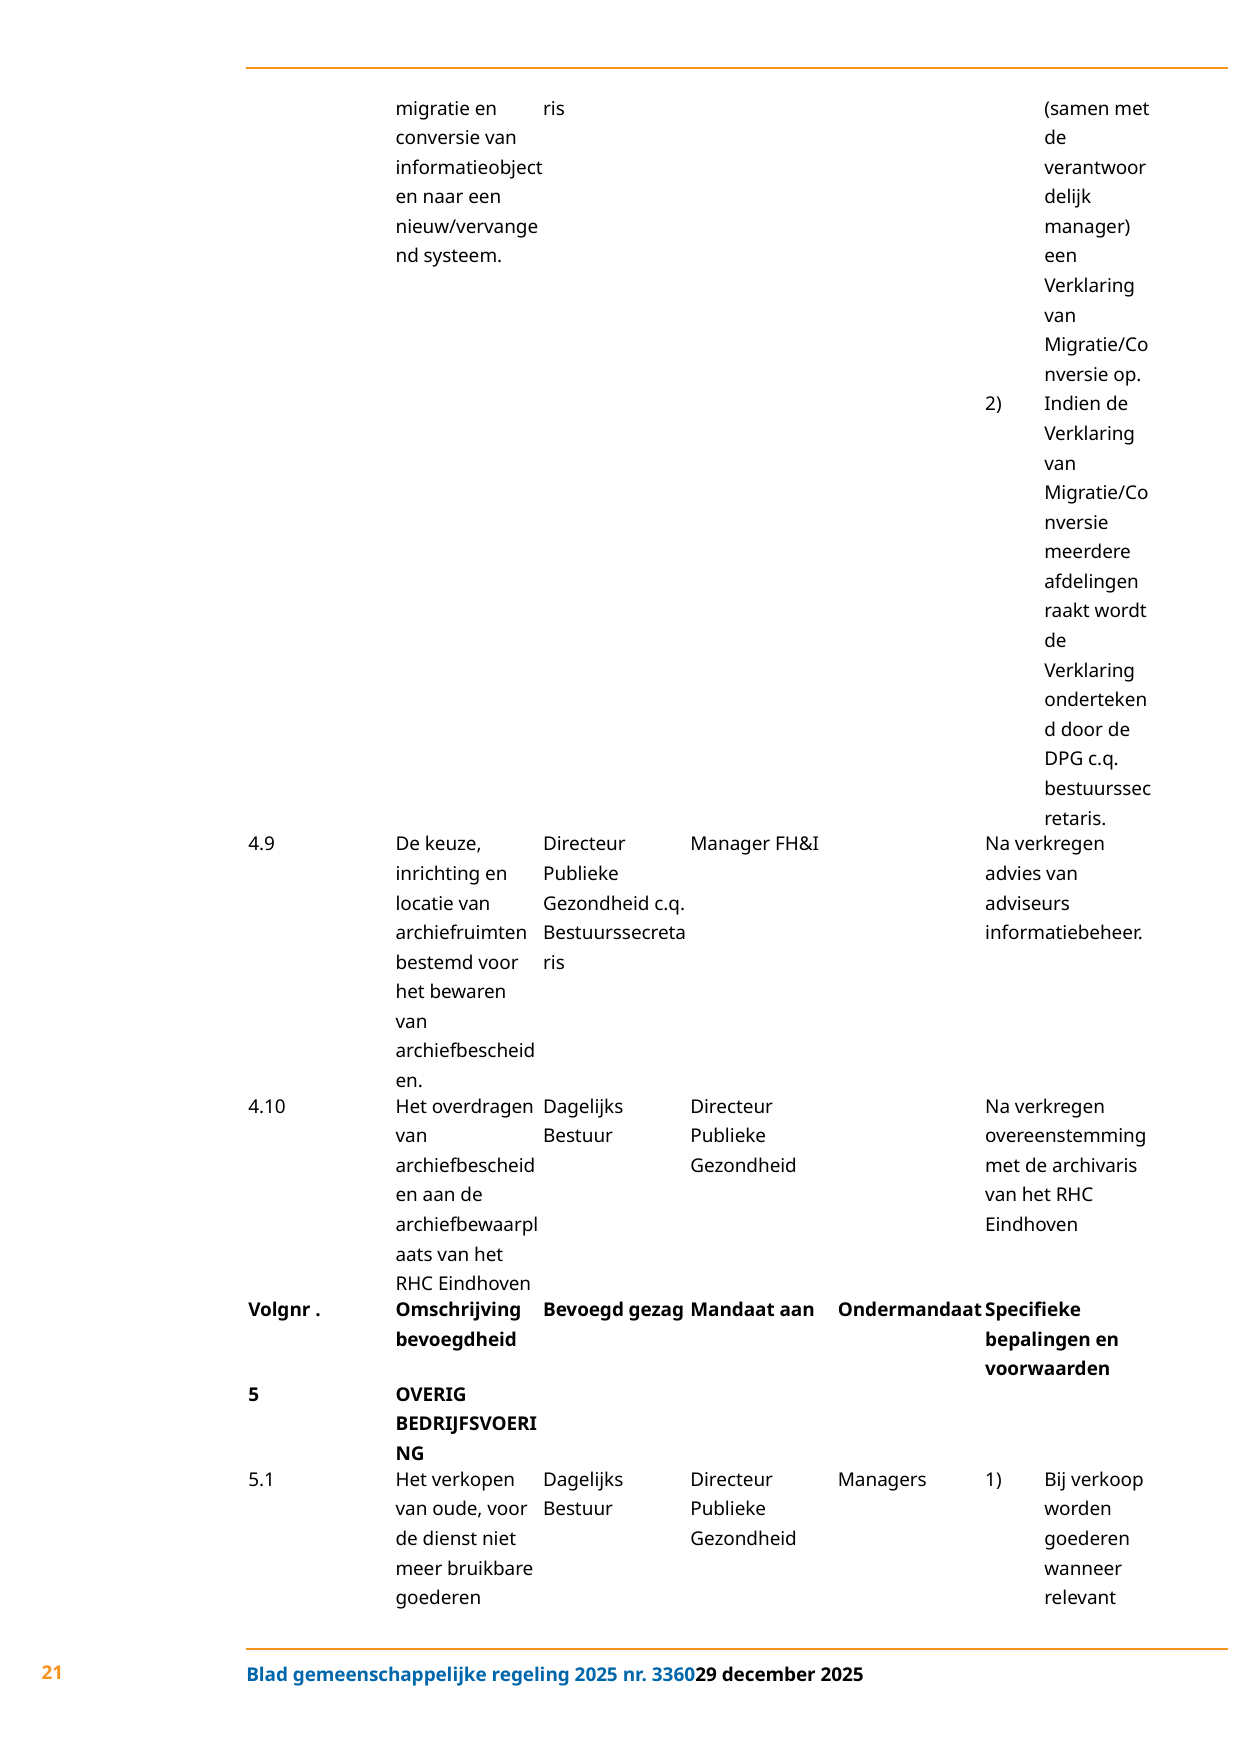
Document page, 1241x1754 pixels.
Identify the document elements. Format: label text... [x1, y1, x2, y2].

table_cell Bij verkoop worden goederen wanneer relevant [985, 1466, 1152, 1610]
table_cell Managers [838, 1466, 985, 1610]
table_cell [838, 1381, 985, 1466]
table_cell Volgnr . [248, 1296, 395, 1381]
table_cell [690, 1381, 838, 1466]
table_cell Manager FH&I [690, 831, 838, 1093]
table_cell ris [543, 95, 690, 831]
table_cell [838, 1093, 985, 1296]
table_cell Het verkopen van oude, voor de dienst niet meer bruikbare goederen [395, 1466, 543, 1610]
table_cell (samen met de verantwoordelijk manager) een Verklaring van Migratie/Conversie op. Indien de Verklaring van Migratie/Conversie meerdere afdelingen raakt wordt de Verklaring ondertekend door de DPG c.q. bestuurssecretaris. [985, 95, 1152, 831]
picture [41, 47, 231, 172]
table_cell Bevoegd gezag [543, 1296, 690, 1381]
table_cell Ondermandaat [838, 1296, 985, 1381]
table_cell De keuze, inrichting en locatie van archiefruimten bestemd voor het bewaren van archiefbescheiden. [395, 831, 543, 1093]
table_cell [838, 95, 985, 831]
table_cell Dagelijks Bestuur [543, 1093, 690, 1296]
table_cell Directeur Publieke Gezondheid [690, 1466, 838, 1610]
table_cell Na verkregen advies van adviseurs informatiebeheer. [985, 831, 1152, 1093]
table_cell 5 [248, 1381, 395, 1466]
table_cell OVERIG BEDRIJFSVOERING [395, 1381, 543, 1466]
table_cell Het overdragen van archiefbescheiden aan de archiefbewaarplaats van het RHC Eindhoven [395, 1093, 543, 1296]
table_cell Omschrijving bevoegdheid [395, 1296, 543, 1381]
table_cell [543, 1381, 690, 1466]
table_cell [838, 831, 985, 1093]
table_cell [690, 95, 838, 831]
table_cell 4.10 [248, 1093, 395, 1296]
table_cell Specifieke bepalingen en voorwaarden [985, 1296, 1152, 1381]
table_cell [985, 1381, 1152, 1466]
table_cell 5.1 [248, 1466, 395, 1610]
table_cell 4.9 [248, 831, 395, 1093]
table_cell Dagelijks Bestuur [543, 1466, 690, 1610]
table_cell Na verkregen overeenstemming met de archivaris van het RHC Eindhoven [985, 1093, 1152, 1296]
table_cell Directeur Publieke Gezondheid [690, 1093, 838, 1296]
table_cell migratie en conversie van informatieobjecten naar een nieuw/vervangend systeem. [395, 95, 543, 831]
table_cell [248, 95, 395, 831]
table_cell Mandaat aan [690, 1296, 838, 1381]
table_cell Directeur Publieke Gezondheid c.q. Bestuurssecretaris [543, 831, 690, 1093]
